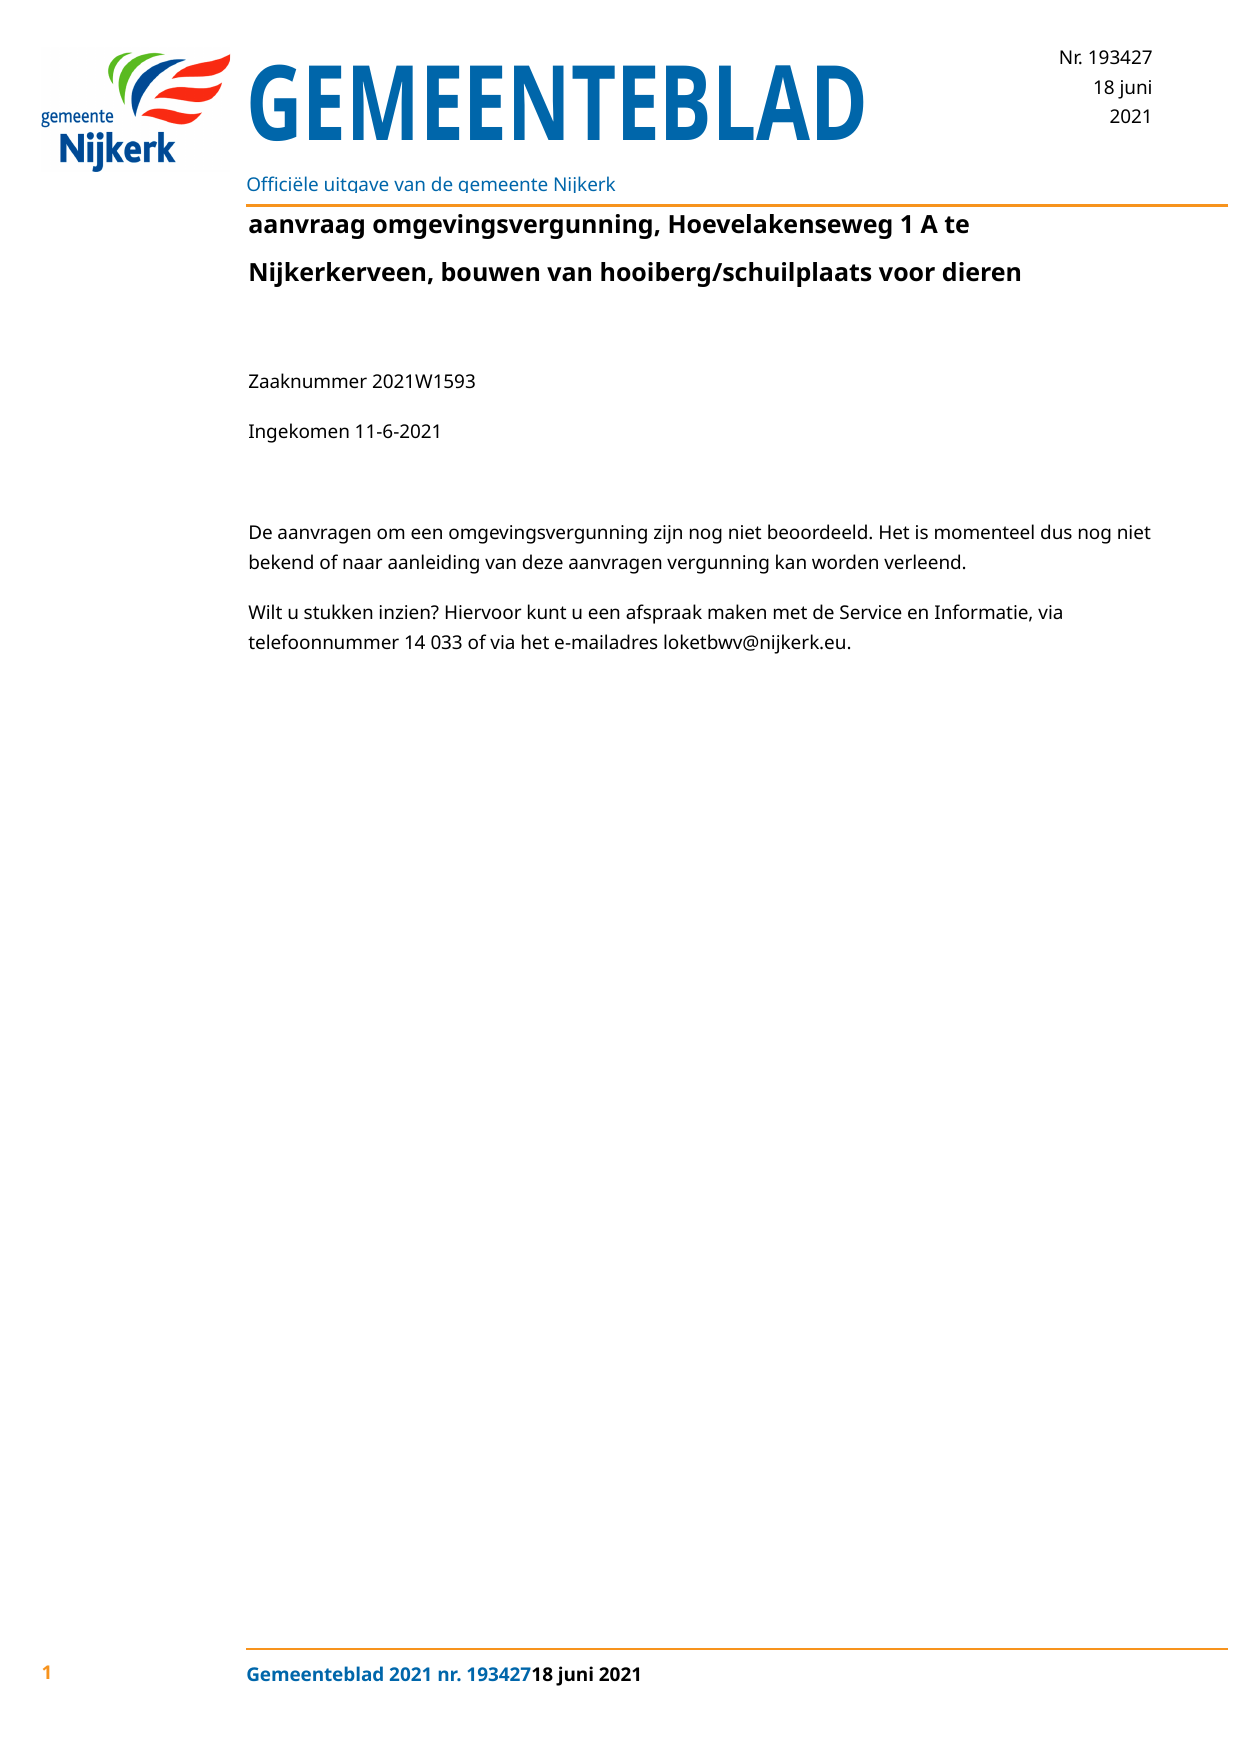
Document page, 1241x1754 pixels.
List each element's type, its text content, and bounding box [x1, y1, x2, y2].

text aanvraag omgevingsvergunning, Hoevelakenseweg 1 A te Nijkerkerveen, bouwen van hooiberg/schuilplaats voor dieren [248, 207, 1152, 288]
picture [41, 47, 231, 172]
text Zaaknummer 2021W1593 [248, 368, 1152, 394]
text De aanvragen om een omgevingsvergunning zijn nog niet beoordeeld. Het is momenteel dus nog niet bekend of naar aanleiding van deze aanvragen vergunning kan worden verleend. [248, 519, 1152, 575]
text Ingekomen 11-6-2021 [248, 419, 1152, 444]
text Wilt u stukken inzien? Hiervoor kunt u een afspraak maken met de Service en Informatie, via telefoonnummer 14 033 of via het e-mailadres loketbwv@nijkerk.eu. [248, 599, 1152, 655]
